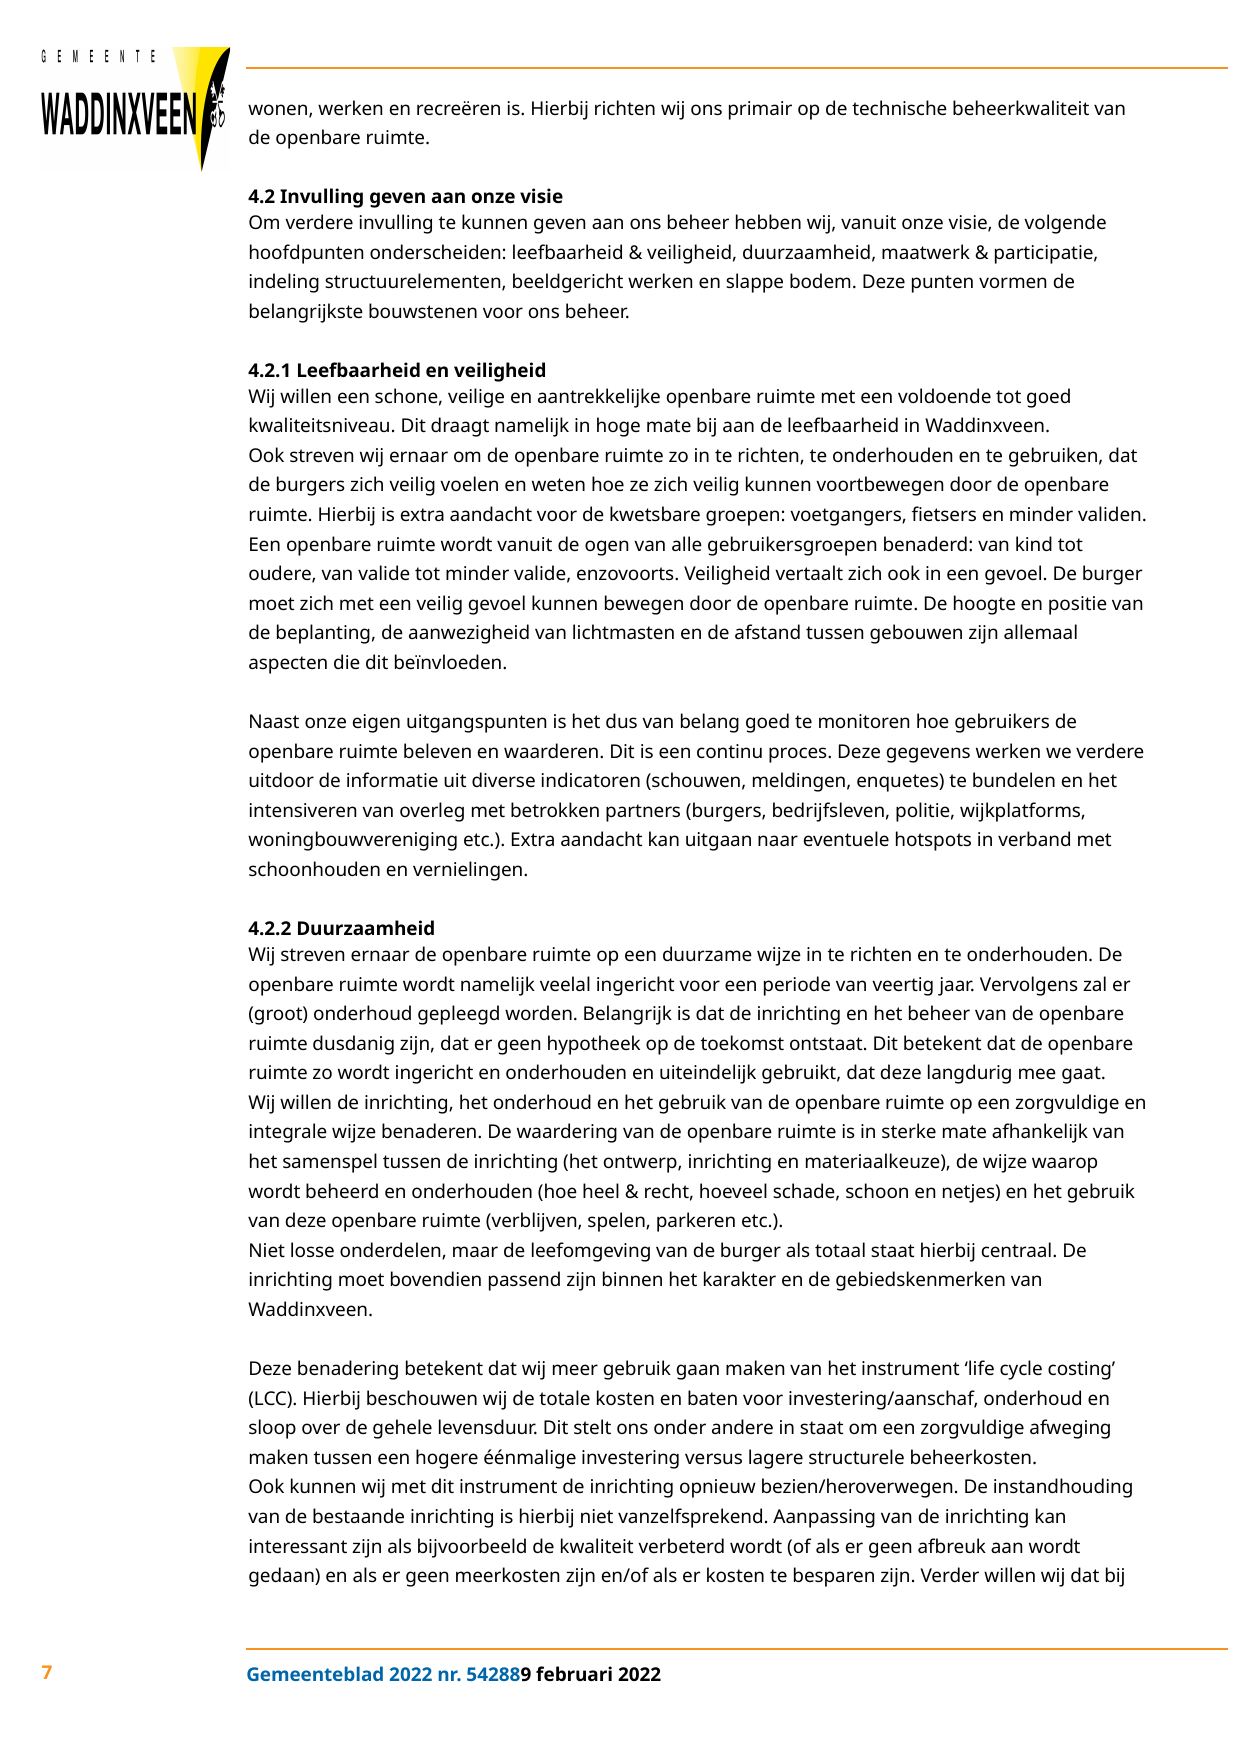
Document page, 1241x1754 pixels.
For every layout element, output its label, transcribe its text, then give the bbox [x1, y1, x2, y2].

text Ook kunnen wij met dit instrument de inrichting opnieuw bezien/heroverwegen. De instandhouding van de bestaande inrichting is hierbij niet vanzelfsprekend. Aanpassing van de inrichting kan interessant zijn als bijvoorbeeld de kwaliteit verbeterd wordt (of als er geen afbreuk aan wordt gedaan) en als er geen meerkosten zijn en/of als er kosten te besparen zijn. Verder willen wij dat bij [248, 1474, 1152, 1588]
text Wij streven ernaar de openbare ruimte op een duurzame wijze in te richten en te onderhouden. De openbare ruimte wordt namelijk veelal ingericht voor een periode van veertig jaar. Vervolgens zal er (groot) onderhoud gepleegd worden. Belangrijk is dat de inrichting en het beheer van de openbare ruimte dusdanig zijn, dat er geen hypotheek op de toekomst ontstaat. Dit betekent dat de openbare ruimte zo wordt ingericht en onderhouden en uiteindelijk gebruikt, dat deze langdurig mee gaat. [248, 941, 1152, 1085]
text wonen, werken en recreëren is. Hierbij richten wij ons primair op de technische beheerkwaliteit van de openbare ruimte. [248, 95, 1152, 150]
text 4.2.2 Duurzaamheid [248, 915, 1152, 941]
picture [41, 47, 231, 172]
text Wij willen de inrichting, het onderhoud en het gebruik van de openbare ruimte op een zorgvuldige en integrale wijze benaderen. De waardering van de openbare ruimte is in sterke mate afhankelijk van het samenspel tussen de inrichting (het ontwerp, inrichting en materiaalkeuze), de wijze waarop wordt beheerd en onderhouden (hoe heel & recht, hoeveel schade, schoon en netjes) en het gebruik van deze openbare ruimte (verblijven, spelen, parkeren etc.). [248, 1089, 1152, 1233]
text Naast onze eigen uitgangspunten is het dus van belang goed te monitoren hoe gebruikers de openbare ruimte beleven en waarderen. Dit is een continu proces. Deze gegevens werken we verdere uitdoor de informatie uit diverse indicatoren (schouwen, meldingen, enquetes) te bundelen en het intensiveren van overleg met betrokken partners (burgers, bedrijfsleven, politie, wijkplatforms, woningbouwvereniging etc.). Extra aandacht kan uitgaan naar eventuele hotspots in verband met schoonhouden en vernielingen. [248, 708, 1152, 882]
text Om verdere invulling te kunnen geven aan ons beheer hebben wij, vanuit onze visie, de volgende hoofdpunten onderscheiden: leefbaarheid & veiligheid, duurzaamheid, maatwerk & participatie, indeling structuurelementen, beeldgericht werken en slappe bodem. Deze punten vormen de belangrijkste bouwstenen voor ons beheer. [248, 209, 1152, 324]
text Deze benadering betekent dat wij meer gebruik gaan maken van het instrument ‘life cycle costing’ (LCC). Hierbij beschouwen wij de totale kosten en baten voor investering/aanschaf, onderhoud en sloop over de gehele levensduur. Dit stelt ons onder andere in staat om een zorgvuldige afweging maken tussen een hogere éénmalige investering versus lagere structurele beheerkosten. [248, 1355, 1152, 1470]
text Niet losse onderdelen, maar de leefomgeving van de burger als totaal staat hierbij centraal. De inrichting moet bovendien passend zijn binnen het karakter en de gebiedskenmerken van Waddinxveen. [248, 1237, 1152, 1322]
text 4.2 Invulling geven aan onze visie [248, 183, 1152, 209]
text 4.2.1 Leefbaarheid en veiligheid [248, 357, 1152, 383]
text Wij willen een schone, veilige en aantrekkelijke openbare ruimte met een voldoende tot goed kwaliteitsniveau. Dit draagt namelijk in hoge mate bij aan de leefbaarheid in Waddinxveen. [248, 383, 1152, 438]
text Ook streven wij ernaar om de openbare ruimte zo in te richten, te onderhouden en te gebruiken, dat de burgers zich veilig voelen en weten hoe ze zich veilig kunnen voortbewegen door de openbare ruimte. Hierbij is extra aandacht voor de kwetsbare groepen: voetgangers, fietsers en minder validen. Een openbare ruimte wordt vanuit de ogen van alle gebruikersgroepen benaderd: van kind tot oudere, van valide tot minder valide, enzovoorts. Veiligheid vertaalt zich ook in een gevoel. De burger moet zich met een veilig gevoel kunnen bewegen door de openbare ruimte. De hoogte en positie van de beplanting, de aanwezigheid van lichtmasten en de afstand tussen gebouwen zijn allemaal aspecten die dit beïnvloeden. [248, 442, 1152, 675]
